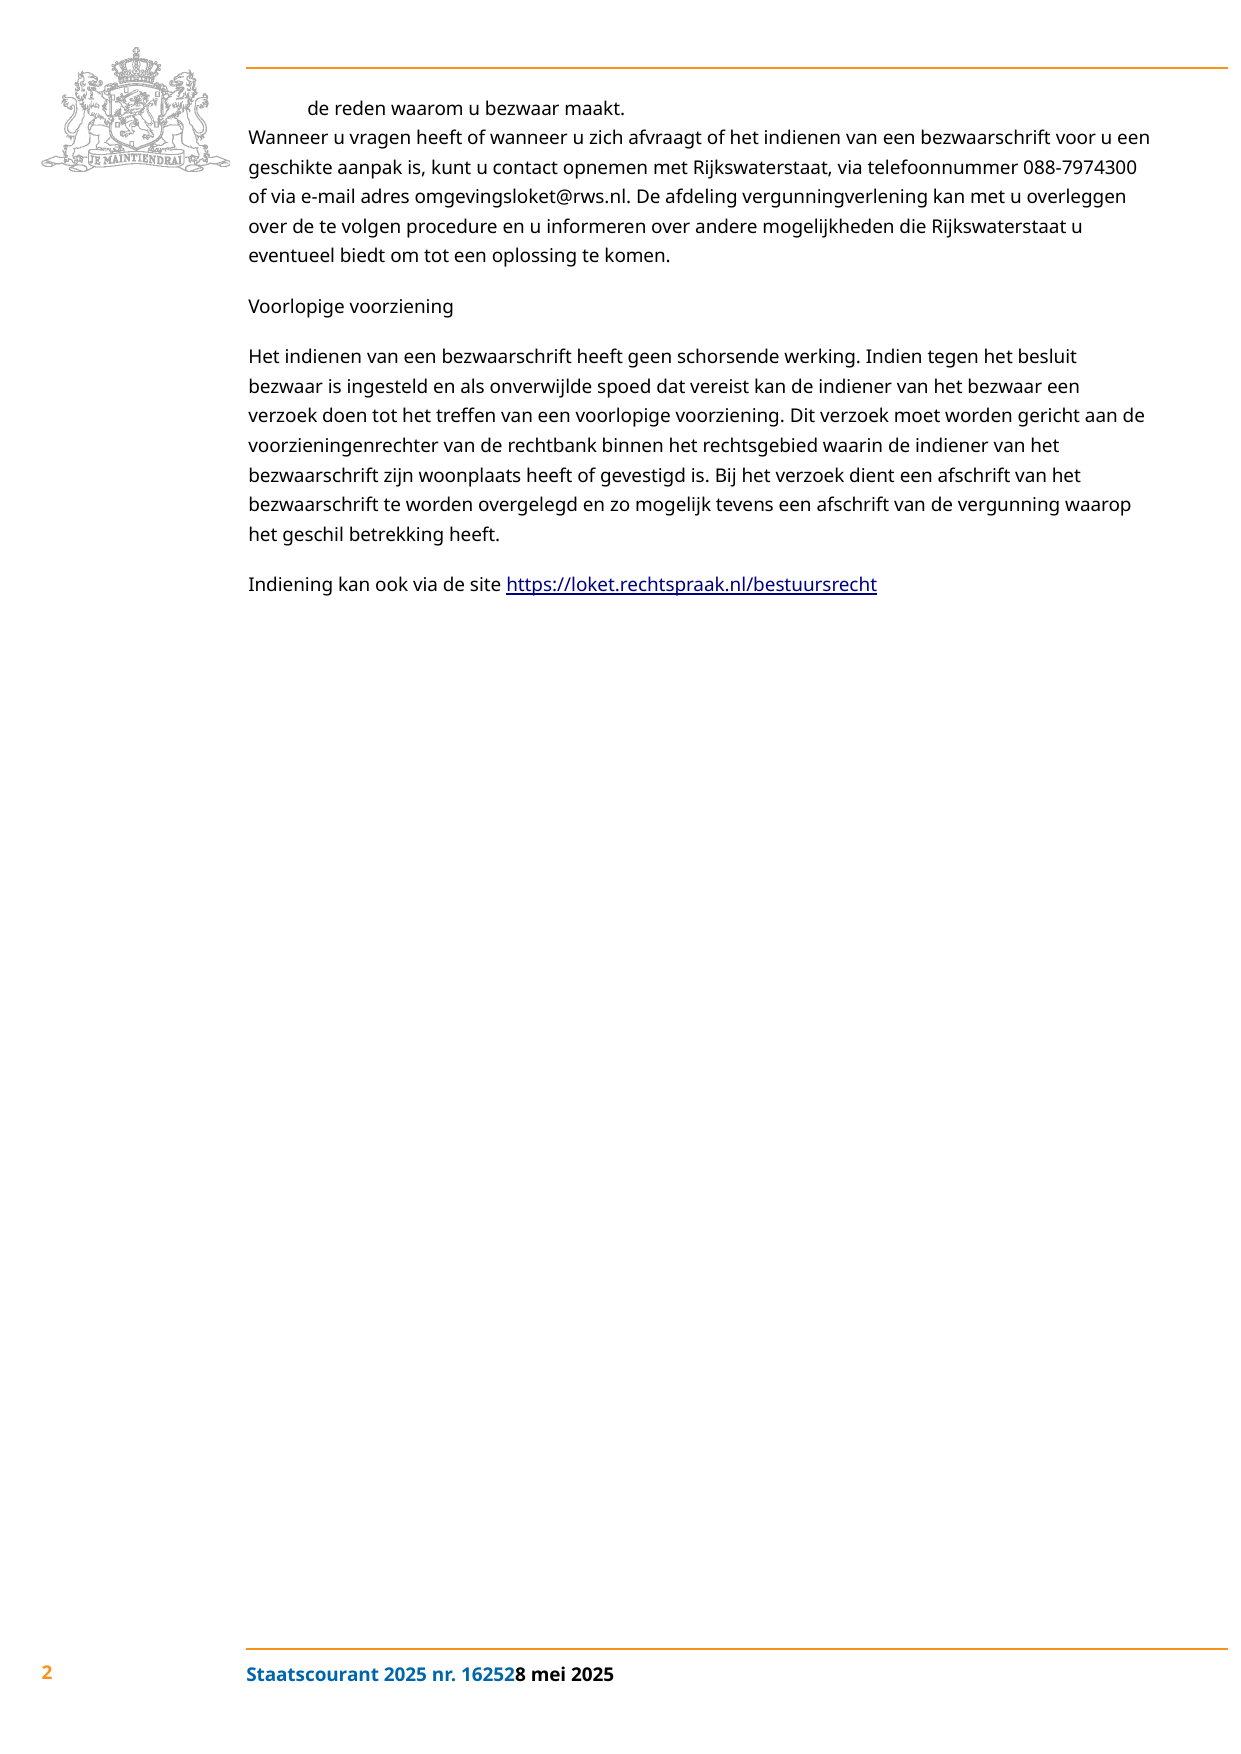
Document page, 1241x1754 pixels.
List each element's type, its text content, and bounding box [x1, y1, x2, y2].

text Het indienen van een bezwaarschrift heeft geen schorsende werking. Indien tegen het besluit bezwaar is ingesteld en als onverwijlde spoed dat vereist kan de indiener van het bezwaar een verzoek doen tot het treffen van een voorlopige voorziening. Dit verzoek moet worden gericht aan de voorzieningenrechter van de rechtbank binnen het rechtsgebied waarin de indiener van het bezwaarschrift zijn woonplaats heeft of gevestigd is. Bij het verzoek dient een afschrift van het bezwaarschrift te worden overgelegd en zo mogelijk tevens een afschrift van de vergunning waarop het geschil betrekking heeft. [248, 343, 1152, 547]
text Voorlopige voorziening [248, 293, 1152, 319]
picture [41, 47, 231, 172]
text Wanneer u vragen heeft of wanneer u zich afvraagt of het indienen van een bezwaarschrift voor u een geschikte aanpak is, kunt u contact opnemen met Rijkswaterstaat, via telefoonnummer 088-7974300 of via e-mail adres omgevingsloket@rws.nl. De afdeling vergunningverlening kan met u overleggen over de te volgen procedure en u informeren over andere mogelijkheden die Rijkswaterstaat u eventueel biedt om tot een oplossing te komen. [248, 124, 1152, 268]
text Indiening kan ook via de site https://loket.rechtspraak.nl/bestuursrecht [248, 571, 1152, 597]
list de reden waarom u bezwaar maakt. [248, 95, 1152, 121]
